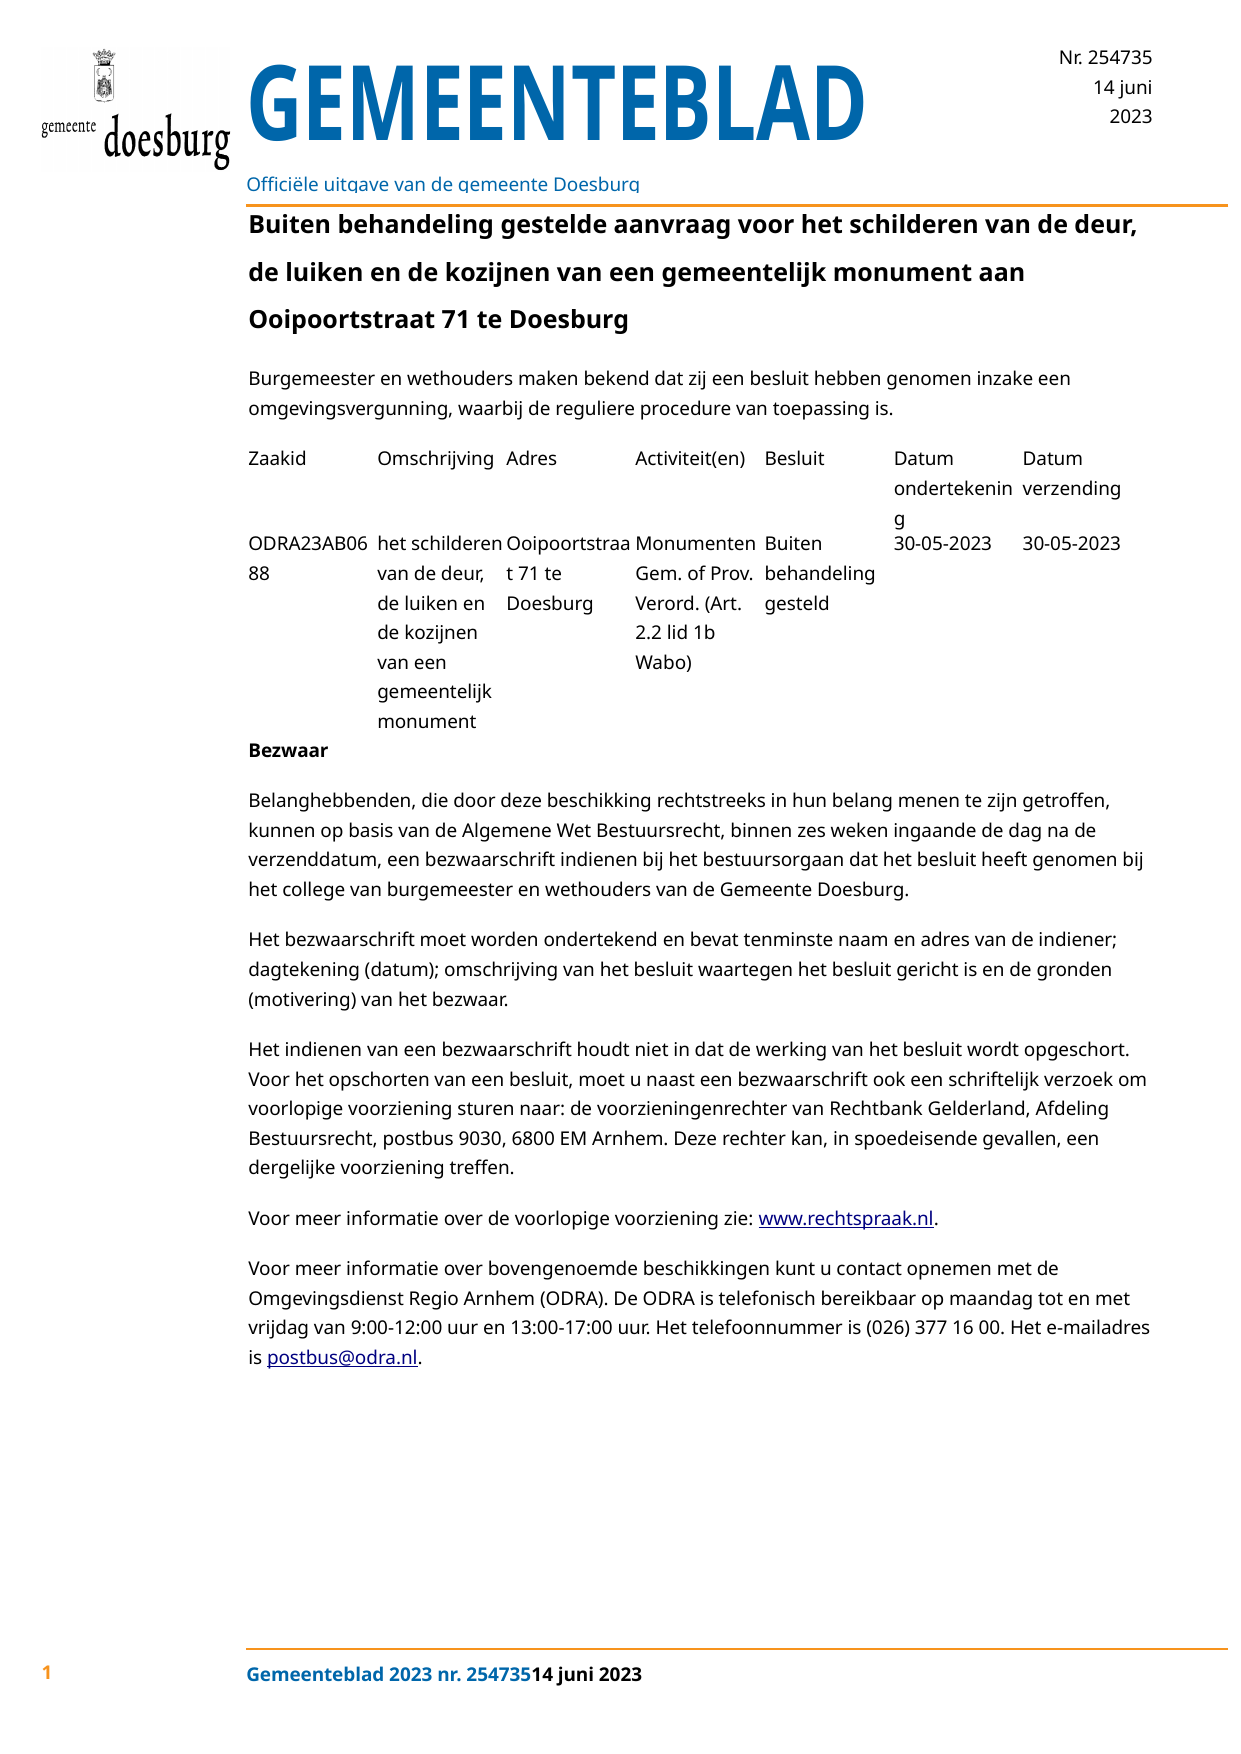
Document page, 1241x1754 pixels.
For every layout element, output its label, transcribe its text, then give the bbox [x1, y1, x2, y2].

table_cell het schilderen van de deur, de luiken en de kozijnen van een gemeentelijk monument [377, 531, 506, 734]
table_header Omschrijving [377, 446, 506, 531]
text Burgemeester en wethouders maken bekend dat zij een besluit hebben genomen inzake een omgevingsvergunning, waarbij de reguliere procedure van toepassing is. [248, 366, 1152, 421]
picture [41, 47, 231, 172]
table_header Datum ondertekening [894, 446, 1022, 531]
table_cell Ooipoortstraat 71 te Doesburg [506, 531, 635, 734]
table_header Adres [506, 446, 635, 531]
table_cell Monumenten Gem. of Prov. Verord. (Art. 2.2 lid 1b Wabo) [635, 531, 764, 734]
table_cell Buiten behandeling gesteld [764, 531, 893, 734]
text Bezwaar [248, 737, 1152, 763]
text Het indienen van een bezwaarschrift houdt niet in dat de werking van het besluit wordt opgeschort. Voor het opschorten van een besluit, moet u naast een bezwaarschrift ook een schriftelijk verzoek om voorlopige voorziening sturen naar: de voorzieningenrechter van Rechtbank Gelderland, Afdeling Bestuursrecht, postbus 9030, 6800 EM Arnhem. Deze rechter kan, in spoedeisende gevallen, een dergelijke voorziening treffen. [248, 1036, 1152, 1180]
table_cell 30-05-2023 [894, 531, 1022, 734]
table_cell ODRA23AB0688 [248, 531, 377, 734]
text Het bezwaarschrift moet worden ondertekend en bevat tenminste naam en adres van de indiener; dagtekening (datum); omschrijving van het besluit waartegen het besluit gericht is en de gronden (motivering) van het bezwaar. [248, 927, 1152, 1011]
text Voor meer informatie over bovengenoemde beschikkingen kunt u contact opnemen met de Omgevingsdienst Regio Arnhem (ODRA). De ODRA is telefonisch bereikbaar op maandag tot en met vrijdag van 9:00-12:00 uur en 13:00-17:00 uur. Het telefoonnummer is (026) 377 16 00. Het e-mailadres is postbus@odra.nl. [248, 1255, 1152, 1370]
table_header Datum verzending [1023, 446, 1152, 531]
table_header Activiteit(en) [635, 446, 764, 531]
text Voor meer informatie over de voorlopige voorziening zie: www.rechtspraak.nl. [248, 1205, 1152, 1231]
table_cell 30-05-2023 [1023, 531, 1152, 734]
table_header Zaakid [248, 446, 377, 531]
text Belanghebbenden, die door deze beschikking rechtstreeks in hun belang menen te zijn getroffen, kunnen op basis van de Algemene Wet Bestuursrecht, binnen zes weken ingaande de dag na de verzenddatum, een bezwaarschrift indienen bij het bestuursorgaan dat het besluit heeft genomen bij het college van burgemeester en wethouders van de Gemeente Doesburg. [248, 787, 1152, 902]
table_header Besluit [764, 446, 893, 531]
text Buiten behandeling gestelde aanvraag voor het schilderen van de deur, de luiken en de kozijnen van een gemeentelijk monument aan Ooipoortstraat 71 te Doesburg [248, 207, 1152, 336]
